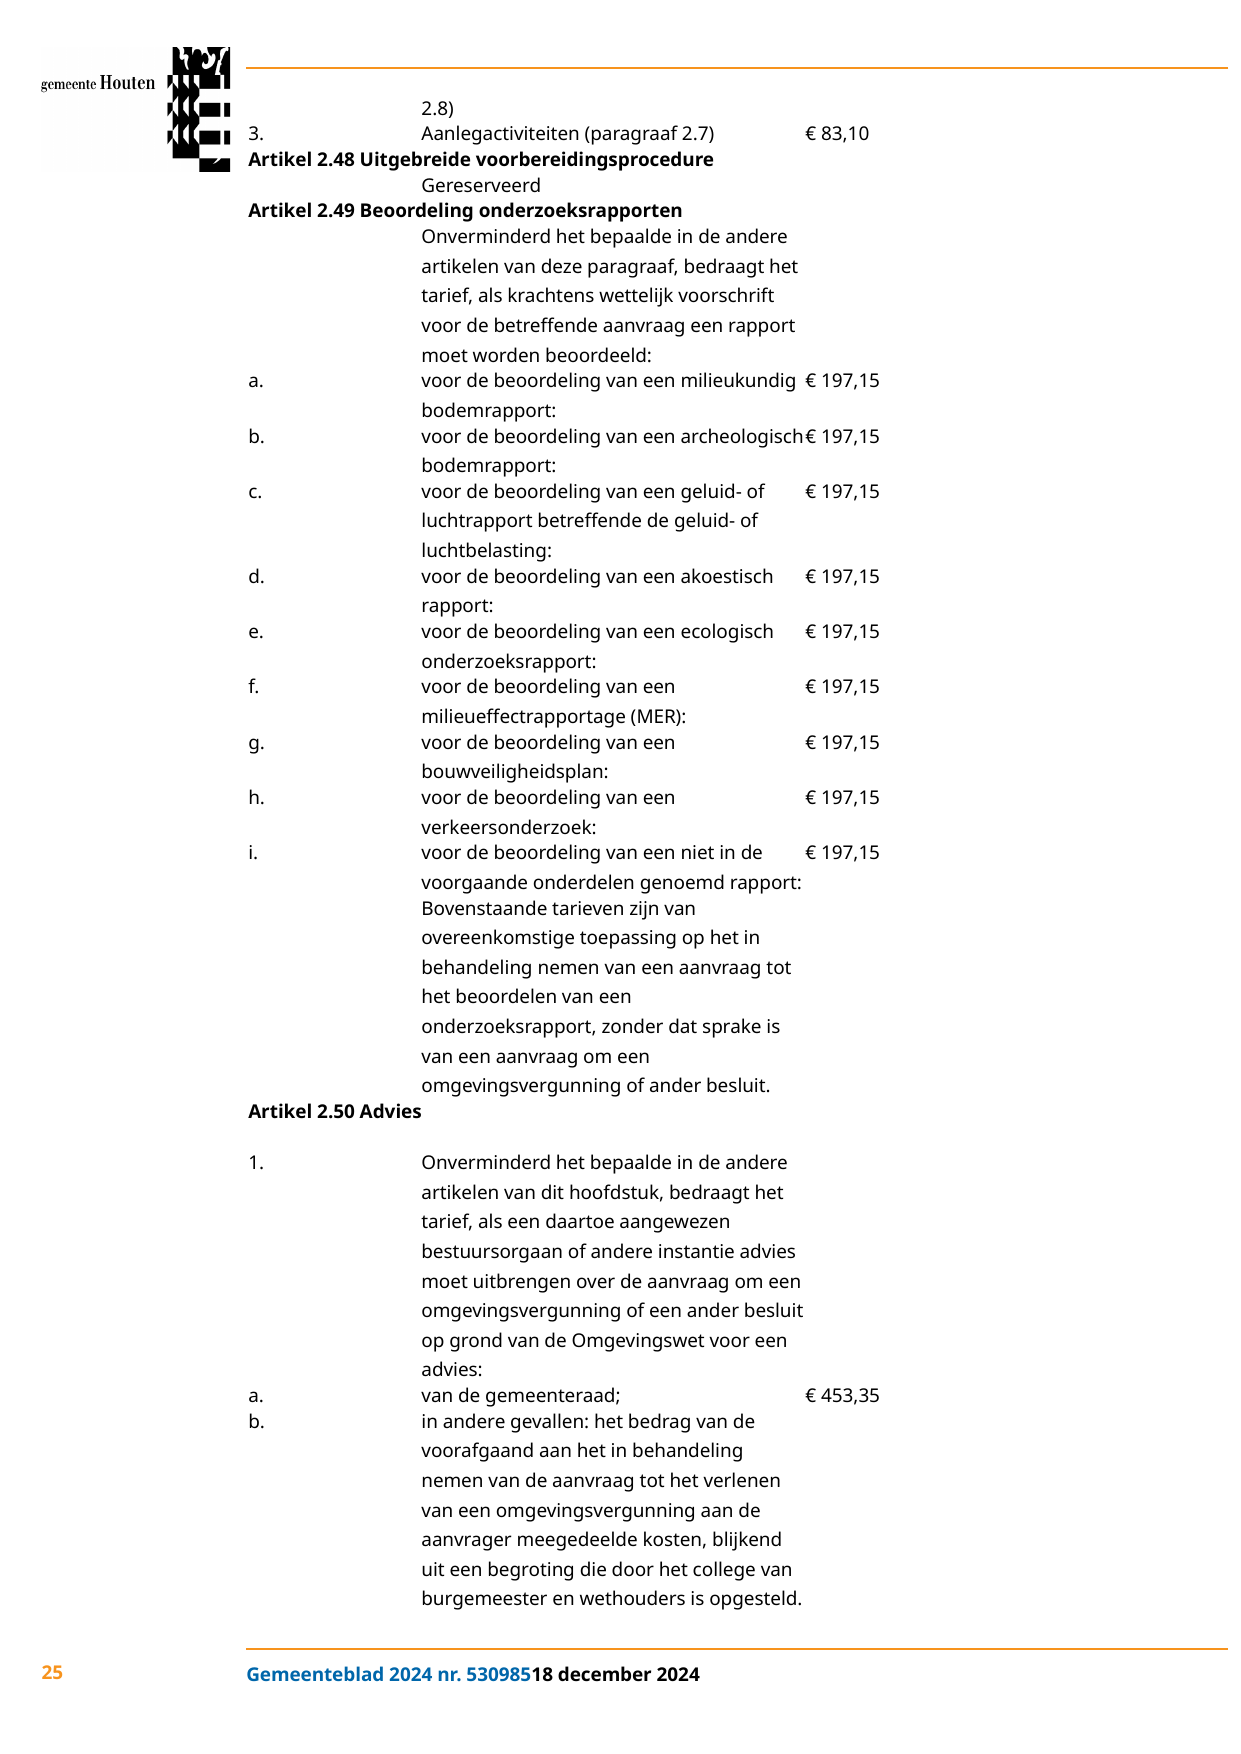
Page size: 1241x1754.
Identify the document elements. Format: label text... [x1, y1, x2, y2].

table_cell [979, 784, 1152, 839]
table_cell [979, 563, 1152, 618]
table_cell 1. [248, 1150, 421, 1382]
table_cell [979, 895, 1152, 1098]
table_cell g. [248, 729, 421, 784]
table_cell [979, 95, 1152, 121]
table_cell voor de beoordeling van een geluid- of luchtrapport betreffende de geluid- of luchtbelasting: [421, 478, 805, 563]
table_cell € 197,15 [805, 618, 978, 674]
table_cell [805, 895, 978, 1098]
table_cell [979, 478, 1152, 563]
table_cell [248, 1124, 421, 1149]
table_cell h. [248, 784, 421, 839]
table_cell [979, 1383, 1152, 1408]
table_cell b. [248, 423, 421, 478]
table_cell [248, 224, 421, 367]
table_cell [979, 674, 1152, 729]
table_cell [979, 1124, 1152, 1149]
table_cell € 197,15 [805, 478, 978, 563]
table_cell [805, 1408, 978, 1611]
table_cell d. [248, 563, 421, 618]
table_cell i. [248, 840, 421, 895]
table_cell [805, 1124, 978, 1149]
table_cell c. [248, 478, 421, 563]
table_cell € 197,15 [805, 423, 978, 478]
table_cell Gereserveerd [421, 172, 805, 198]
table_cell € 197,15 [805, 840, 978, 895]
table_cell [979, 1408, 1152, 1611]
table_cell van de gemeenteraad; [421, 1383, 805, 1408]
table_cell € 197,15 [805, 368, 978, 423]
table_cell € 197,15 [805, 784, 978, 839]
table_cell [979, 224, 1152, 367]
table_cell [979, 423, 1152, 478]
picture [41, 47, 231, 172]
table_cell voor de beoordeling van een akoestisch rapport: [421, 563, 805, 618]
table_cell Aanlegactiviteiten (paragraaf 2.7) [421, 121, 805, 146]
table_cell [979, 840, 1152, 895]
table_cell [248, 95, 421, 121]
table_cell Artikel 2.48 Uitgebreide voorbereidingsprocedure [248, 146, 978, 172]
table_cell [421, 1124, 805, 1149]
table_cell Onverminderd het bepaalde in de andere artikelen van dit hoofdstuk, bedraagt het tarief, als een daartoe aangewezen bestuursorgaan of andere instantie advies moet uitbrengen over de aanvraag om een omgevingsvergunning of een ander besluit op grond van de Omgevingswet voor een advies: [421, 1150, 805, 1382]
table_cell [979, 368, 1152, 423]
table_cell € 453,35 [805, 1383, 978, 1408]
table_cell [248, 172, 421, 198]
table_cell Bovenstaande tarieven zijn van overeenkomstige toepassing op het in behandeling nemen van een aanvraag tot het beoordelen van een onderzoeksrapport, zonder dat sprake is van een aanvraag om een omgevingsvergunning of ander besluit. [421, 895, 805, 1098]
table_cell Artikel 2.50 Advies [248, 1098, 978, 1124]
table_cell Onverminderd het bepaalde in de andere artikelen van deze paragraaf, bedraagt het tarief, als krachtens wettelijk voorschrift voor de betreffende aanvraag een rapport moet worden beoordeeld: [421, 224, 805, 367]
table_cell Artikel 2.49 Beoordeling onderzoeksrapporten [248, 198, 978, 223]
table_cell voor de beoordeling van een niet in de voorgaande onderdelen genoemd rapport: [421, 840, 805, 895]
table_cell b. [248, 1408, 421, 1611]
table_cell voor de beoordeling van een archeologisch bodemrapport: [421, 423, 805, 478]
table_cell voor de beoordeling van een milieueffectrapportage (MER): [421, 674, 805, 729]
table_cell 2.8) [421, 95, 805, 121]
table_cell a. [248, 368, 421, 423]
table_cell e. [248, 618, 421, 674]
table_cell voor de beoordeling van een bouwveiligheidsplan: [421, 729, 805, 784]
table_cell € 197,15 [805, 563, 978, 618]
table_cell in andere gevallen: het bedrag van de voorafgaand aan het in behandeling nemen van de aanvraag tot het verlenen van een omgevingsvergunning aan de aanvrager meegedeelde kosten, blijkend uit een begroting die door het college van burgemeester en wethouders is opgesteld. [421, 1408, 805, 1611]
table_cell [979, 729, 1152, 784]
table_cell [805, 172, 978, 198]
table_cell [979, 1150, 1152, 1382]
table_cell [979, 618, 1152, 674]
table_cell voor de beoordeling van een ecologisch onderzoeksrapport: [421, 618, 805, 674]
table_cell voor de beoordeling van een verkeersonderzoek: [421, 784, 805, 839]
table_cell voor de beoordeling van een milieukundig bodemrapport: [421, 368, 805, 423]
table_cell [248, 895, 421, 1098]
table_cell f. [248, 674, 421, 729]
table_cell [805, 224, 978, 367]
table_cell € 197,15 [805, 729, 978, 784]
table_cell a. [248, 1383, 421, 1408]
table_cell [805, 1150, 978, 1382]
table_cell 3. [248, 121, 421, 146]
table_cell € 83,10 [805, 121, 978, 146]
table_cell [805, 95, 978, 121]
table_cell € 197,15 [805, 674, 978, 729]
table_cell [979, 172, 1152, 198]
table_cell [979, 121, 1152, 146]
